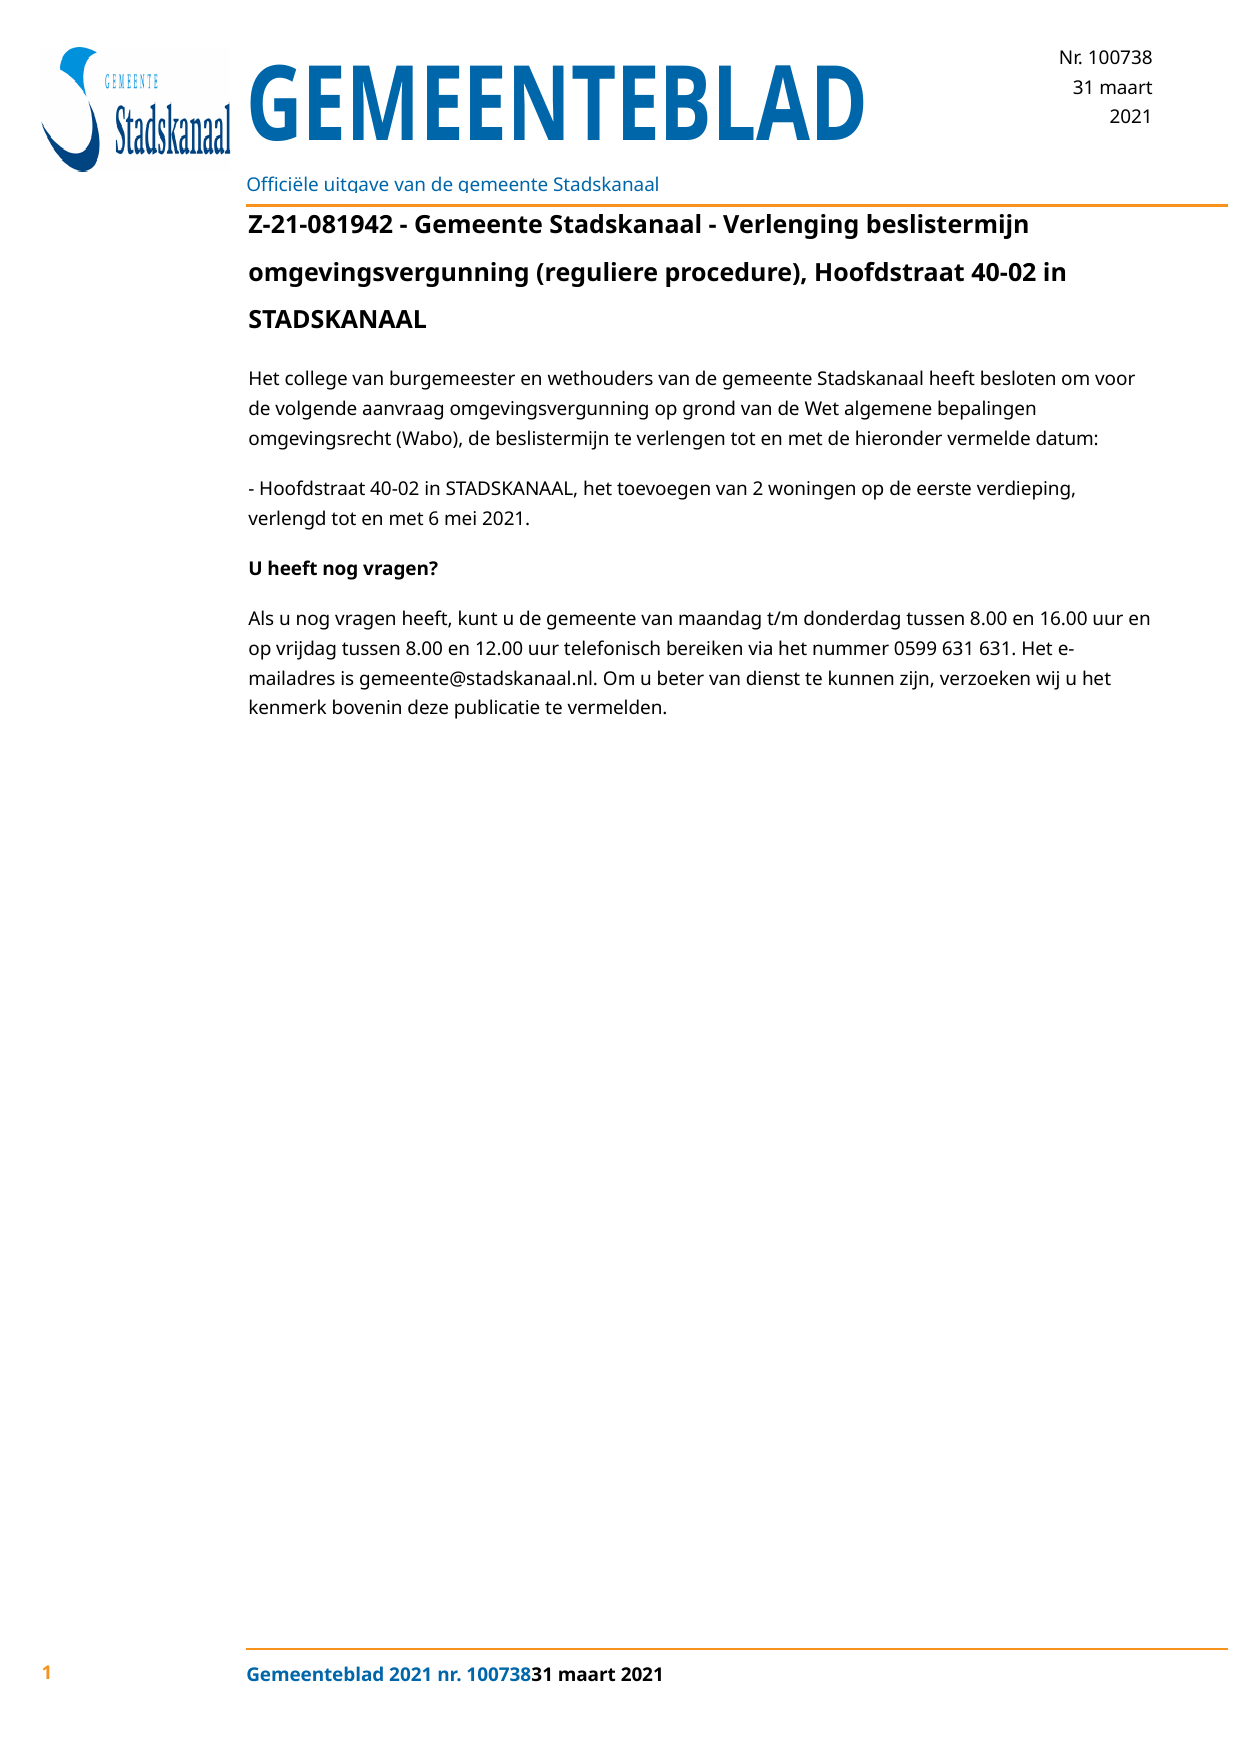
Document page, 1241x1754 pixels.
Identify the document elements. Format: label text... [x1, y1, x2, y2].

text - Hoofdstraat 40-02 in STADSKANAAL, het toevoegen van 2 woningen op de eerste verdieping, verlengd tot en met 6 mei 2021. [248, 475, 1152, 530]
text Het college van burgemeester en wethouders van de gemeente Stadskanaal heeft besloten om voor de volgende aanvraag omgevingsvergunning op grond van de Wet algemene bepalingen omgevingsrecht (Wabo), de beslistermijn te verlengen tot en met de hieronder vermelde datum: [248, 366, 1152, 450]
text U heeft nog vragen? [248, 555, 1152, 581]
text Z-21-081942 - Gemeente Stadskanaal - Verlenging beslistermijn omgevingsvergunning (reguliere procedure), Hoofdstraat 40-02 in STADSKANAAL [248, 207, 1152, 336]
text Als u nog vragen heeft, kunt u de gemeente van maandag t/m donderdag tussen 8.00 en 16.00 uur en op vrijdag tussen 8.00 en 12.00 uur telefonisch bereiken via het nummer 0599 631 631. Het e-mailadres is gemeente@stadskanaal.nl. Om u beter van dienst te kunnen zijn, verzoeken wij u het kenmerk bovenin deze publicatie te vermelden. [248, 606, 1152, 720]
picture [41, 47, 231, 172]
